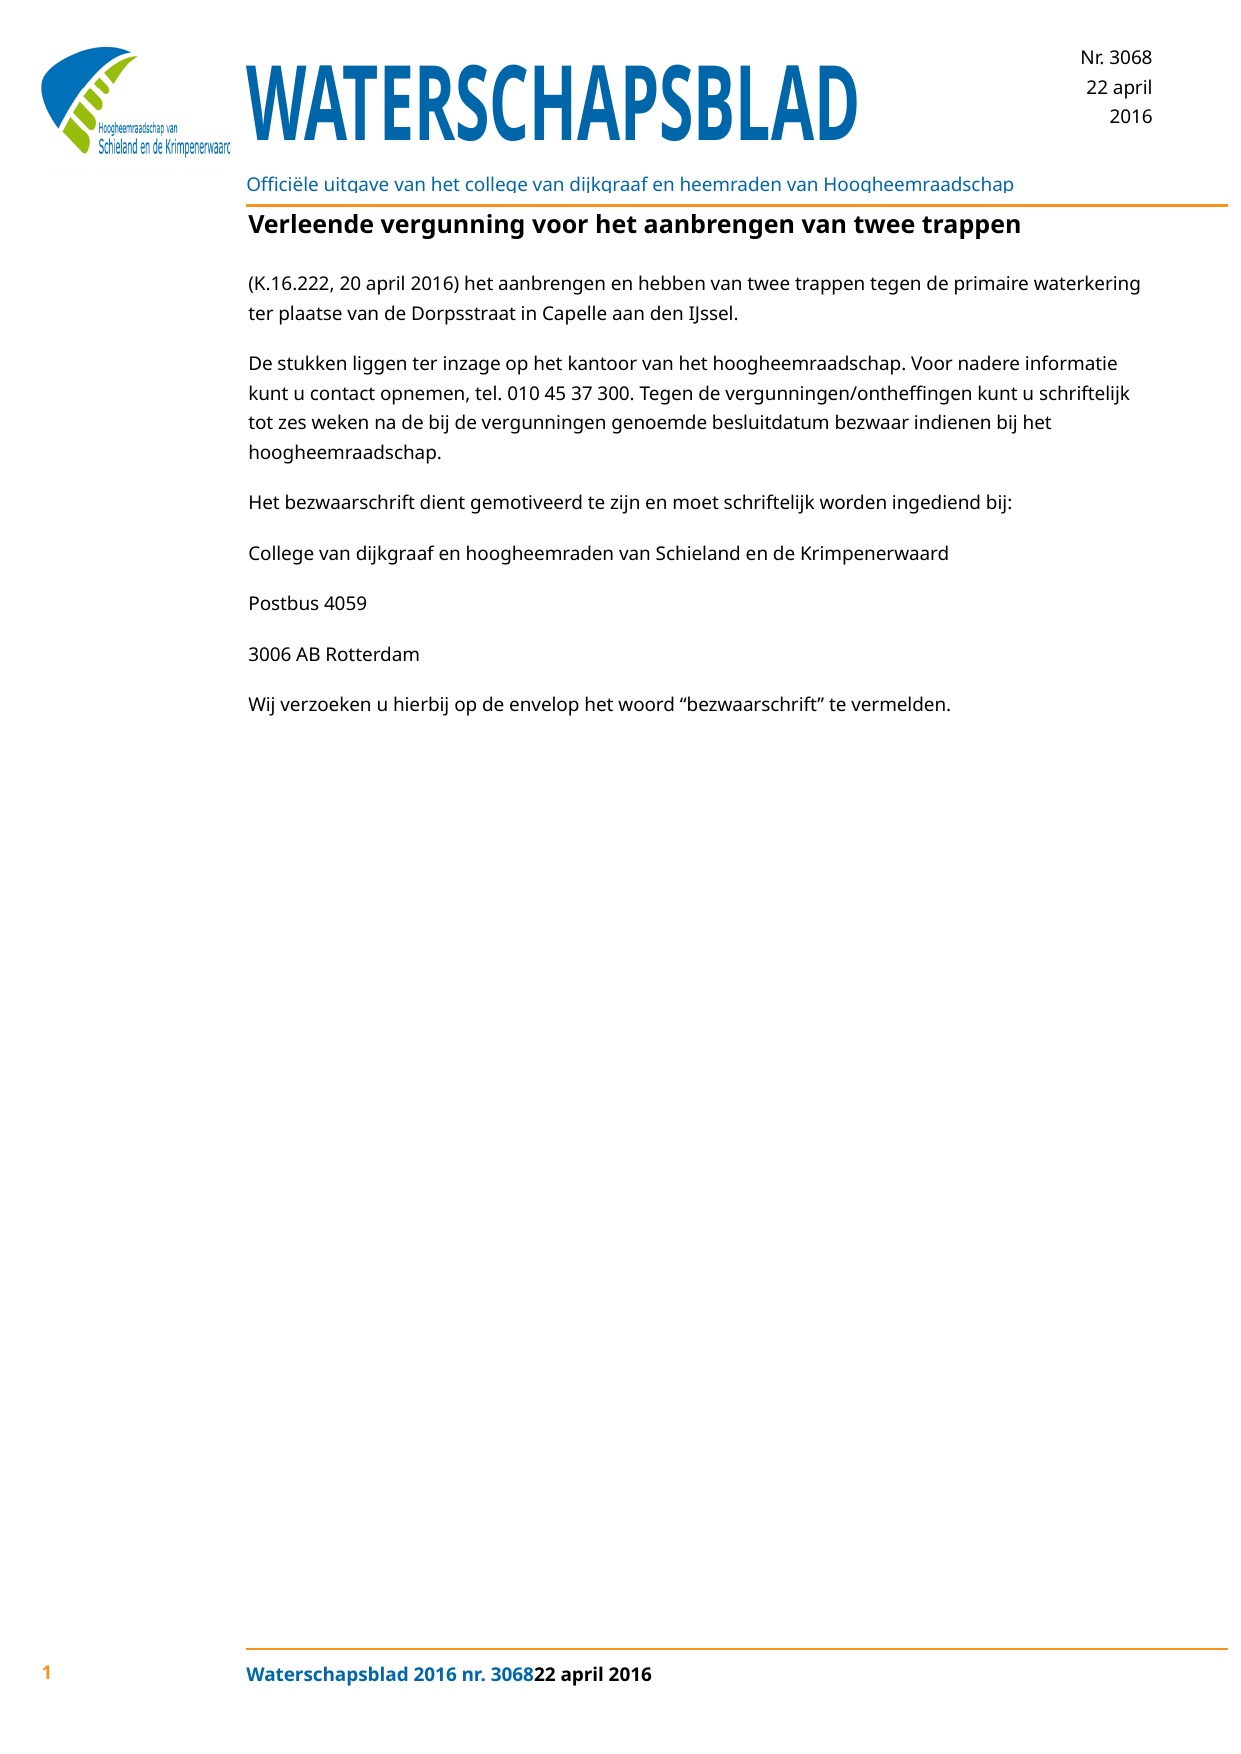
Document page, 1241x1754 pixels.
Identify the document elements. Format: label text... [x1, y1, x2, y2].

text Het bezwaarschrift dient gemotiveerd te zijn en moet schriftelijk worden ingediend bij: [248, 489, 1152, 515]
text 3006 AB Rotterdam [248, 641, 1152, 666]
text Postbus 4059 [248, 590, 1152, 616]
picture [41, 47, 231, 172]
text College van dijkgraaf en hoogheemraden van Schieland en de Krimpenerwaard [248, 540, 1152, 566]
text (K.16.222, 20 april 2016) het aanbrengen en hebben van twee trappen tegen de primaire waterkering ter plaatse van de Dorpsstraat in Capelle aan den IJssel. [248, 270, 1152, 326]
text De stukken liggen ter inzage op het kantoor van het hoogheemraadschap. Voor nadere informatie kunt u contact opnemen, tel. 010 45 37 300. Tegen de vergunningen/ontheffingen kunt u schriftelijk tot zes weken na de bij de vergunningen genoemde besluitdatum bezwaar indienen bij het hoogheemraadschap. [248, 350, 1152, 465]
text Verleende vergunning voor het aanbrengen van twee trappen [248, 207, 1152, 241]
text Wij verzoeken u hierbij op de envelop het woord “bezwaarschrift” te vermelden. [248, 691, 1152, 717]
